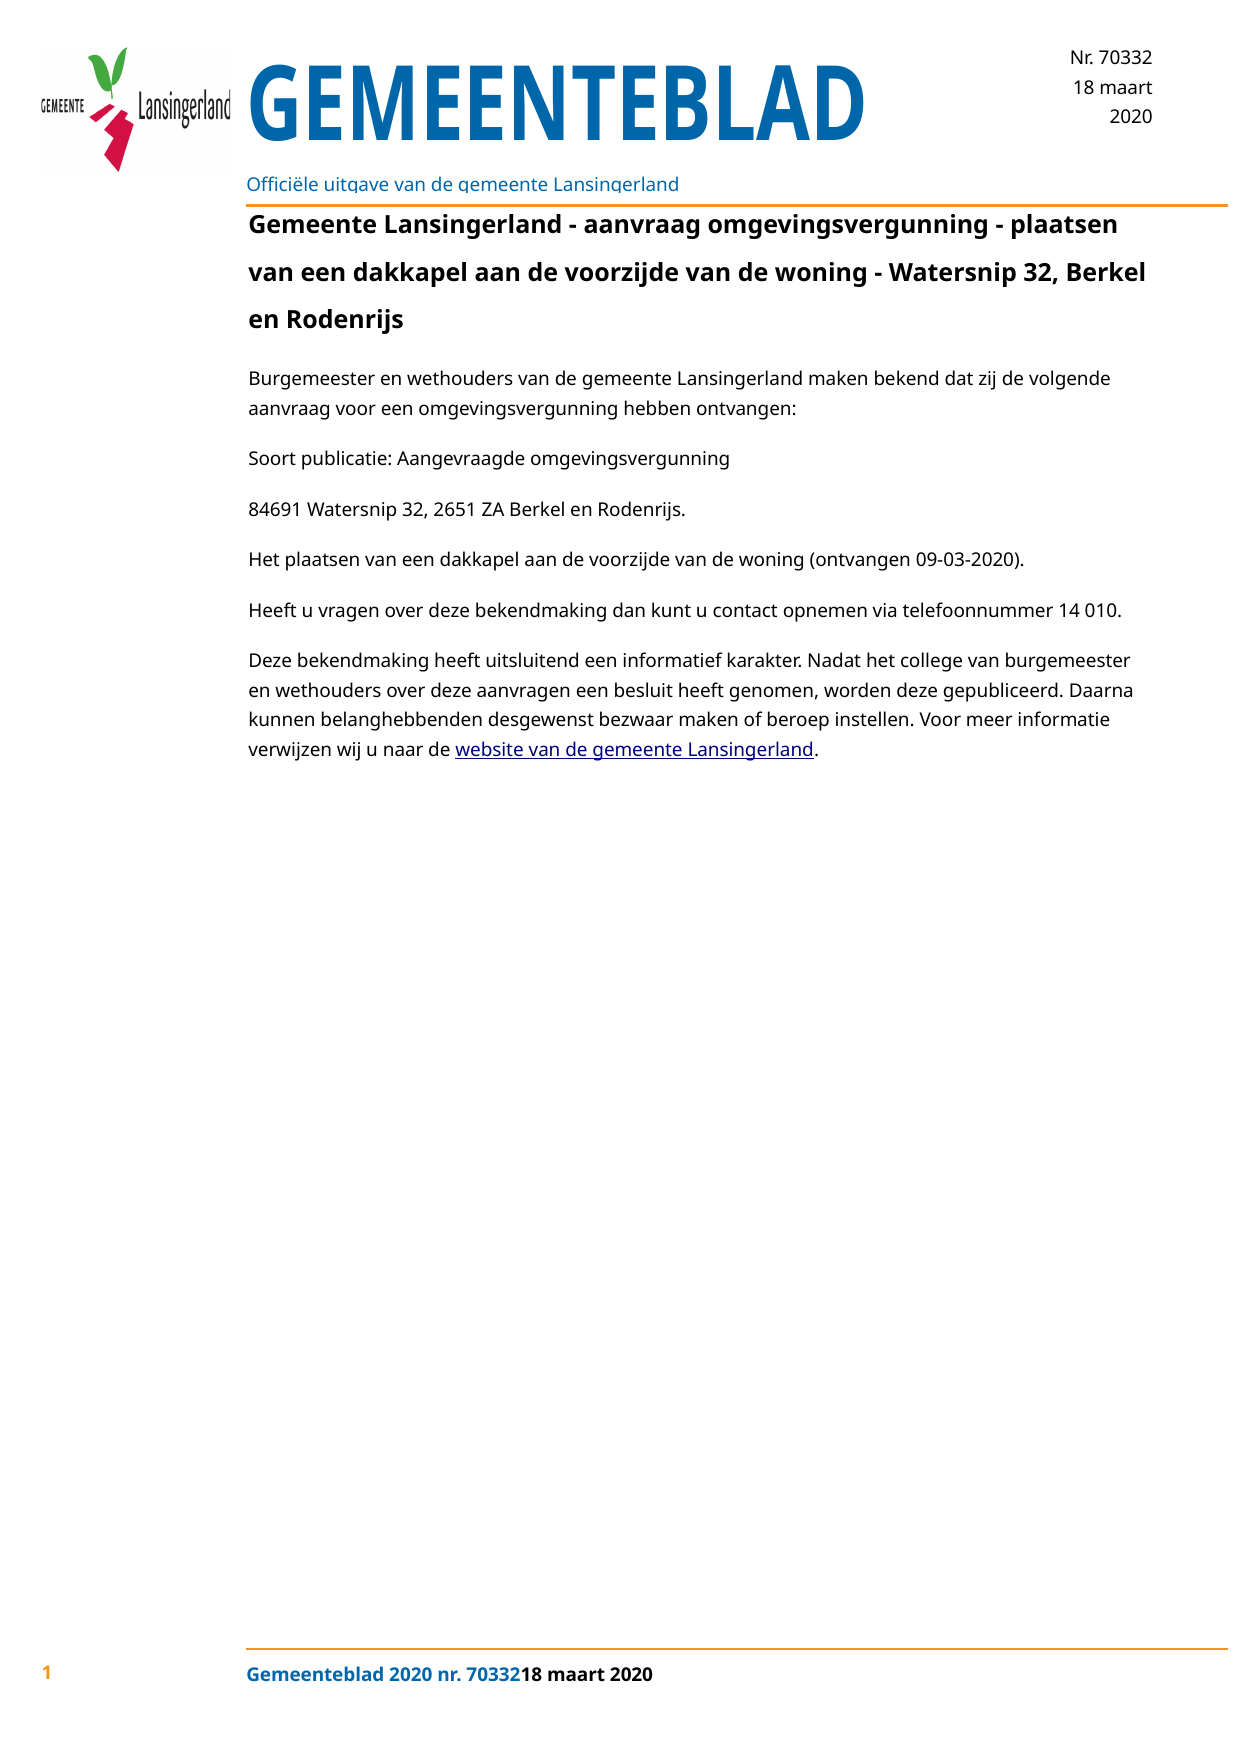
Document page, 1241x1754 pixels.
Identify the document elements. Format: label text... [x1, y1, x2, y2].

text Het plaatsen van een dakkapel aan de voorzijde van de woning (ontvangen 09-03-2020). [248, 546, 1152, 572]
picture [41, 47, 231, 172]
text Soort publicatie: Aangevraagde omgevingsvergunning [248, 446, 1152, 471]
text Heeft u vragen over deze bekendmaking dan kunt u contact opnemen via telefoonnummer 14 010. [248, 597, 1152, 622]
text Burgemeester en wethouders van de gemeente Lansingerland maken bekend dat zij de volgende aanvraag voor een omgevingsvergunning hebben ontvangen: [248, 366, 1152, 421]
text 84691 Watersnip 32, 2651 ZA Berkel en Rodenrijs. [248, 496, 1152, 522]
text Deze bekendmaking heeft uitsluitend een informatief karakter. Nadat het college van burgemeester en wethouders over deze aanvragen een besluit heeft genomen, worden deze gepubliceerd. Daarna kunnen belanghebbenden desgewenst bezwaar maken of beroep instellen. Voor meer informatie verwijzen wij u naar de website van de gemeente Lansingerland. [248, 647, 1152, 762]
text Gemeente Lansingerland - aanvraag omgevingsvergunning - plaatsen van een dakkapel aan de voorzijde van de woning - Watersnip 32, Berkel en Rodenrijs [248, 207, 1152, 336]
